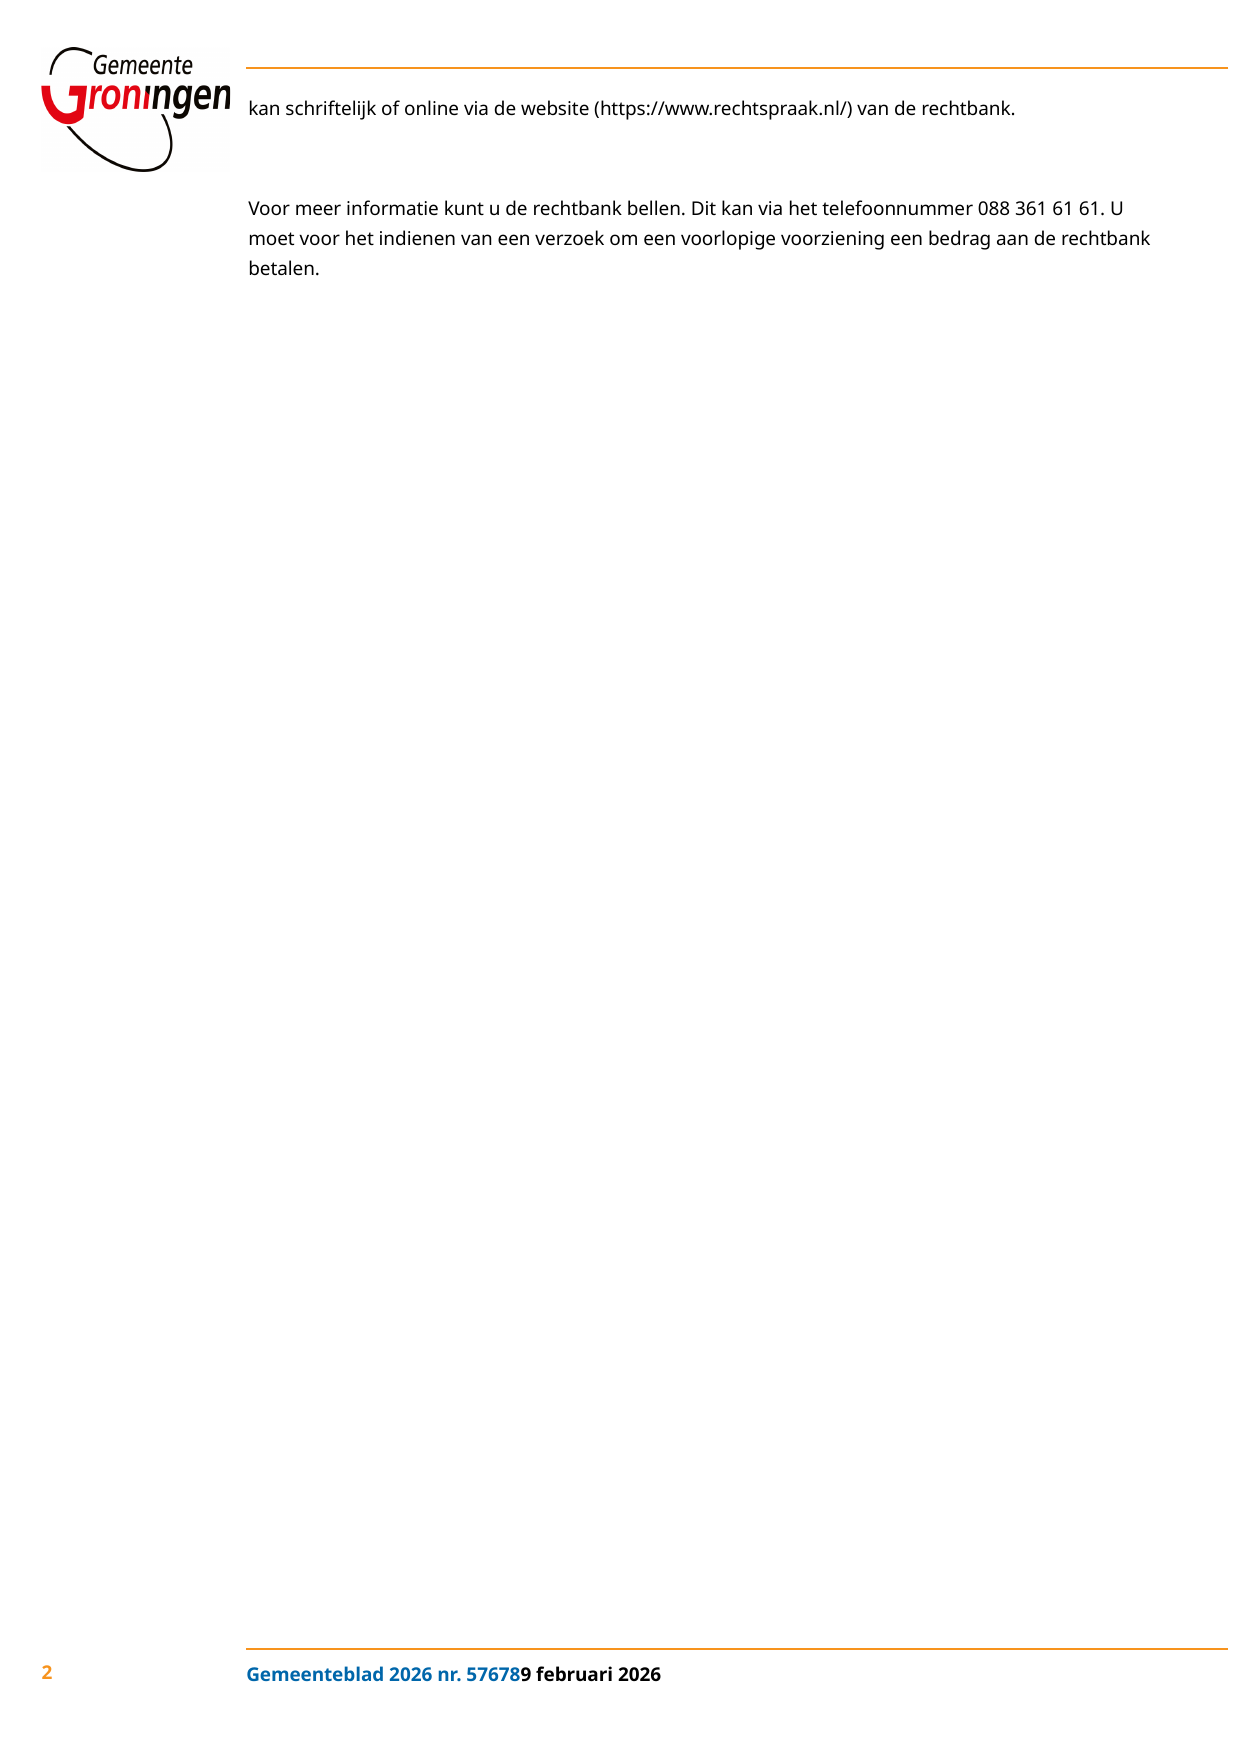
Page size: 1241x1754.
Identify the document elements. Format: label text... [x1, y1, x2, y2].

text Voor meer informatie kunt u de rechtbank bellen. Dit kan via het telefoonnummer 088 361 61 61. U moet voor het indienen van een verzoek om een voorlopige voorziening een bedrag aan de rechtbank betalen. [248, 196, 1152, 281]
text kan schriftelijk of online via de website (https://www.rechtspraak.nl/) van de rechtbank. [248, 95, 1152, 121]
picture [41, 47, 231, 172]
